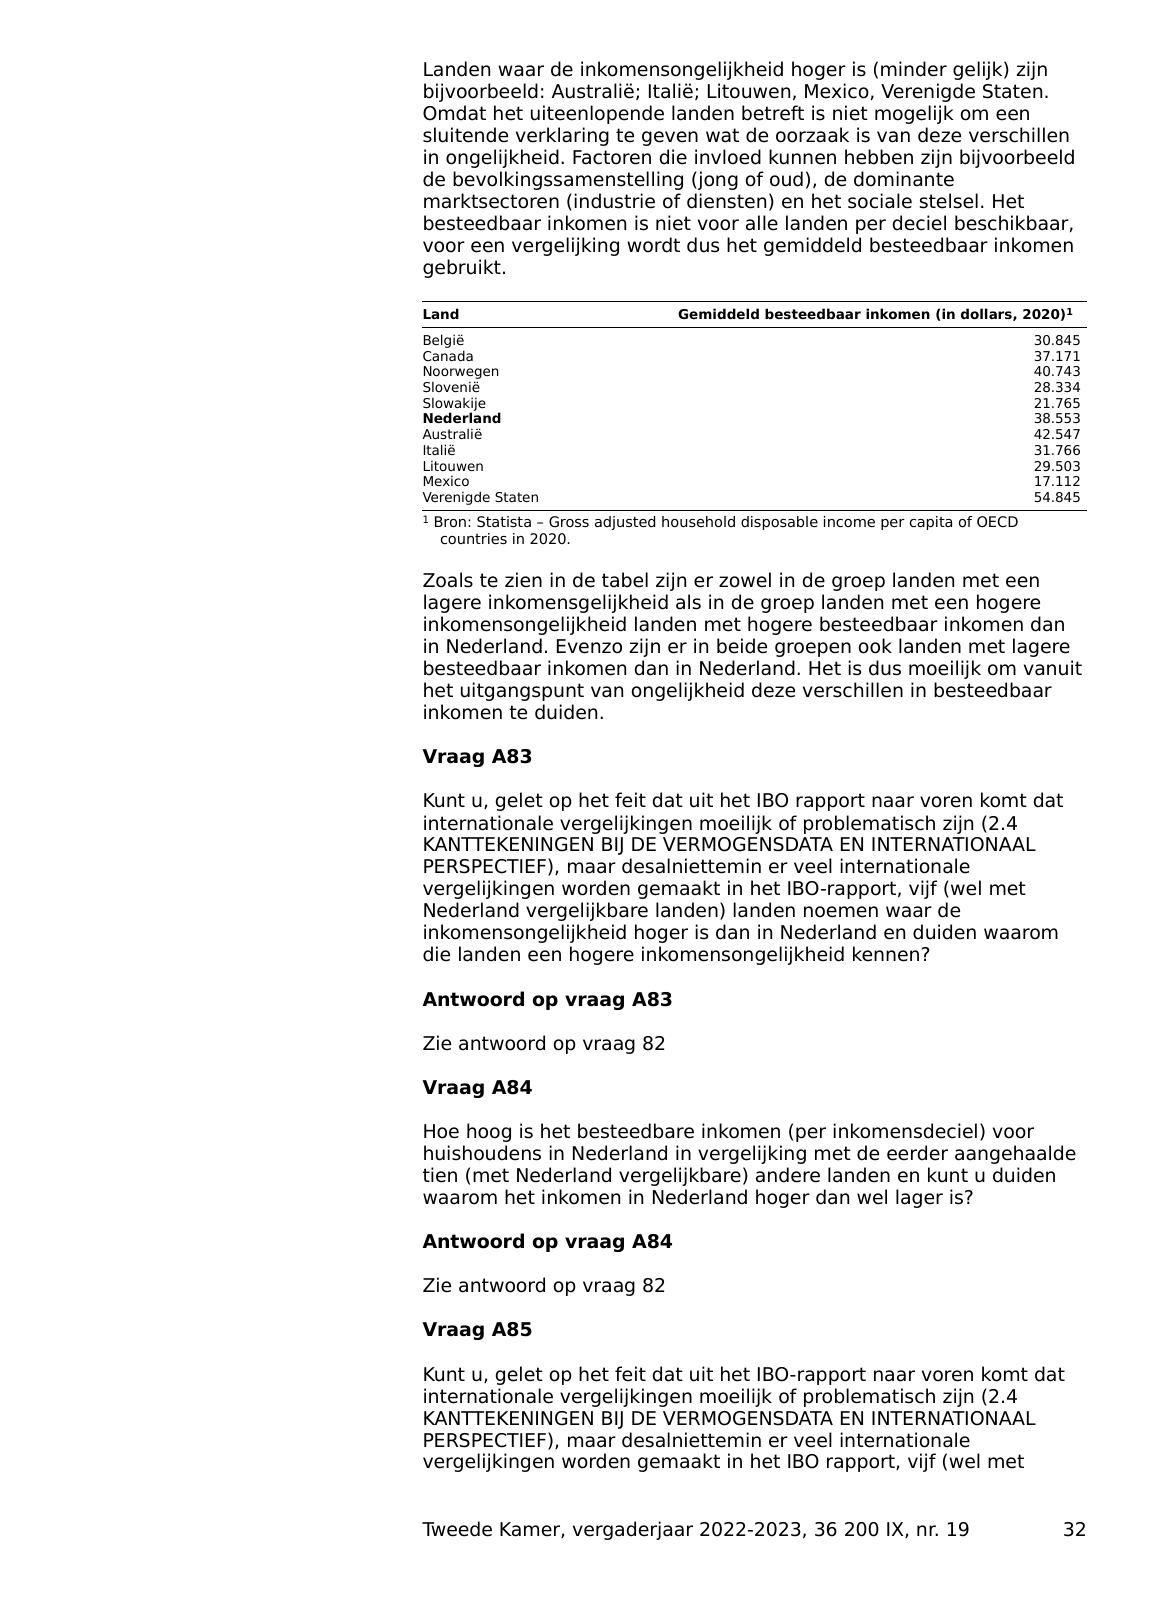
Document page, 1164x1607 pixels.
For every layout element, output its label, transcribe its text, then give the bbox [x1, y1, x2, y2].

table_cell België [422, 328, 555, 348]
text Zoals te zien in de tabel zijn er zowel in de groep landen met een lagere inkomensgelijkheid als in de groep landen met een hogere inkomensongelijkheid landen met hogere besteedbaar inkomen dan in Nederland. Evenzo zijn er in beide groepen ook landen met lagere besteedbaar inkomen dan in Nederland. Het is dus moeilijk om vanuit het uitgangspunt van ongelijkheid deze verschillen in besteedbaar inkomen te duiden. [422, 570, 1087, 724]
table_header Land [422, 302, 555, 327]
text Kunt u, gelet op het feit dat uit het IBO-rapport naar voren komt dat internationale vergelijkingen moeilijk of problematisch zijn (2.4 KANTTEKENINGEN BIJ DE VERMOGENSDATA EN INTERNATIONAAL PERSPECTIEF), maar desalniettemin er veel internationale vergelijkingen worden gemaakt in het IBO rapport, vijf (wel met [422, 1363, 1087, 1473]
table_cell Nederland [422, 411, 555, 427]
table_cell Verenigde Staten [422, 490, 555, 510]
table_cell 54.845 [555, 490, 1087, 510]
table_cell Italië [422, 443, 555, 458]
table_cell Mexico [422, 474, 555, 490]
table_cell 21.765 [555, 396, 1087, 411]
text Landen waar de inkomensongelijkheid hoger is (minder gelijk) zijn bijvoorbeeld: Australië; Italië; Litouwen, Mexico, Verenigde Staten. Omdat het uiteenlopende landen betreft is niet mogelijk om een sluitende verklaring te geven wat de oorzaak is van deze verschillen in ongelijkheid. Factoren die invloed kunnen hebben zijn bijvoorbeeld de bevolkingssamenstelling (jong of oud), de dominante marktsectoren (industrie of diensten) en het sociale stelsel. Het besteedbaar inkomen is niet voor alle landen per deciel beschikbaar, voor een vergelijking wordt dus het gemiddeld besteedbaar inkomen gebruikt. [422, 59, 1087, 279]
table_cell 42.547 [555, 427, 1087, 443]
subtitle Vraag A85 [422, 1319, 1087, 1341]
table_cell 29.503 [555, 459, 1087, 474]
table_cell 1 Bron: Statista – Gross adjusted household disposable income per capita of OECD countries in 2020. [422, 511, 1087, 548]
subtitle Vraag A84 [422, 1077, 1087, 1099]
table_cell 30.845 [555, 328, 1087, 348]
subtitle Antwoord op vraag A83 [422, 988, 1087, 1010]
table_cell Litouwen [422, 459, 555, 474]
table_cell Slovenië [422, 380, 555, 396]
table_cell Slowakije [422, 396, 555, 411]
table_cell Noorwegen [422, 364, 555, 380]
table_cell 31.766 [555, 443, 1087, 458]
subtitle Antwoord op vraag A84 [422, 1231, 1087, 1253]
text Zie antwoord op vraag 82 [422, 1275, 1087, 1297]
table_cell 28.334 [555, 380, 1087, 396]
table_cell 37.171 [555, 348, 1087, 364]
table_cell 17.112 [555, 474, 1087, 490]
text Zie antwoord op vraag 82 [422, 1033, 1087, 1054]
text Kunt u, gelet op het feit dat uit het IBO rapport naar voren komt dat internationale vergelijkingen moeilijk of problematisch zijn (2.4 KANTTEKENINGEN BIJ DE VERMOGENSDATA EN INTERNATIONAAL PERSPECTIEF), maar desalniettemin er veel internationale vergelijkingen worden gemaakt in het IBO-rapport, vijf (wel met Nederland vergelijkbare landen) landen noemen waar de inkomensongelijkheid hoger is dan in Nederland en duiden waarom die landen een hogere inkomensongelijkheid kennen? [422, 790, 1087, 966]
text Hoe hoog is het besteedbare inkomen (per inkomensdeciel) voor huishoudens in Nederland in vergelijking met de eerder aangehaalde tien (met Nederland vergelijkbare) andere landen en kunt u duiden waarom het inkomen in Nederland hoger dan wel lager is? [422, 1121, 1087, 1209]
table_cell Canada [422, 348, 555, 364]
table_cell 40.743 [555, 364, 1087, 380]
table_cell Australië [422, 427, 555, 443]
subtitle Vraag A83 [422, 746, 1087, 768]
table_header Gemiddeld besteedbaar inkomen (in dollars, 2020)1 [555, 302, 1087, 327]
table_cell 38.553 [555, 411, 1087, 427]
